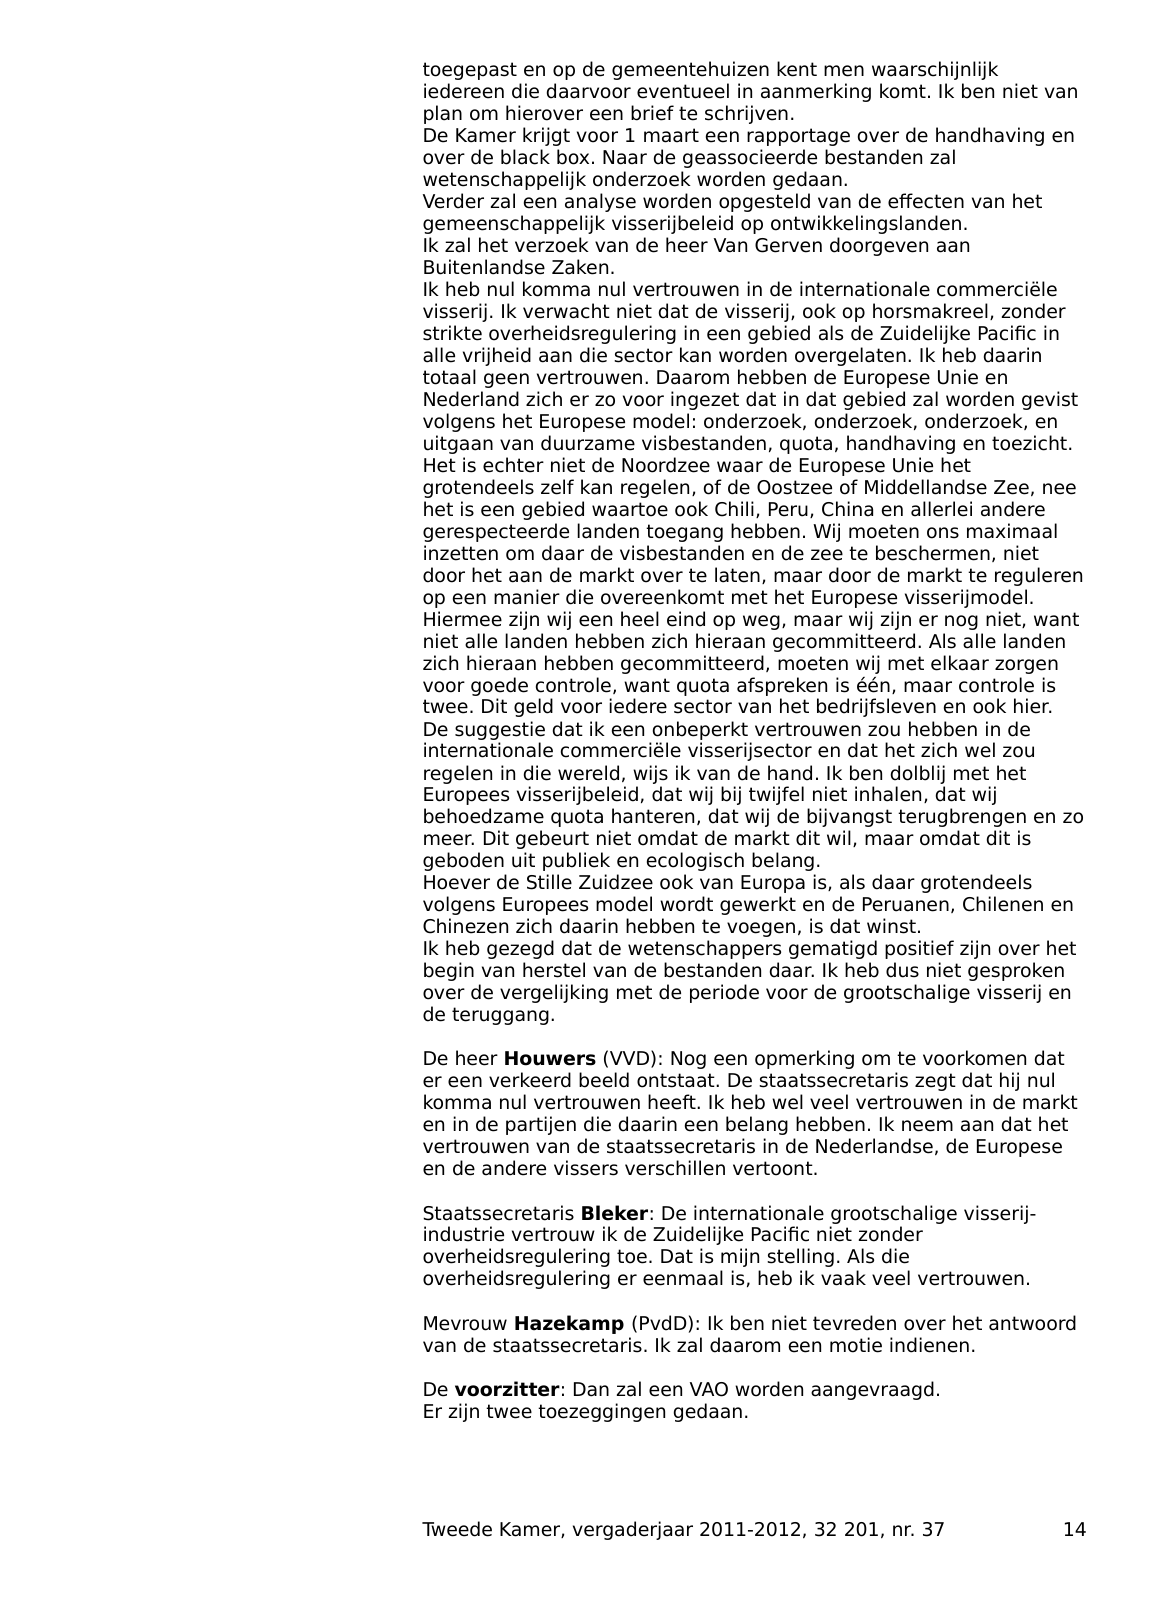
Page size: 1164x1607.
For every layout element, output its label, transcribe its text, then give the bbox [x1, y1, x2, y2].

text Hiermee zijn wij een heel eind op weg, maar wij zijn er nog niet, want niet alle landen hebben zich hieraan gecommitteerd. Als alle landen zich hieraan hebben gecommitteerd, moeten wij met elkaar zorgen voor goede controle, want quota afspreken is één, maar controle is twee. Dit geld voor iedere sector van het bedrijfsleven en ook hier. [422, 608, 1087, 718]
text Verder zal een analyse worden opgesteld van de effecten van het gemeenschappelijk visserijbeleid op ontwikkelingslanden. [422, 191, 1087, 235]
text Mevrouw Hazekamp (PvdD): Ik ben niet tevreden over het antwoord van de staatssecretaris. Ik zal daarom een motie indienen. [422, 1312, 1087, 1356]
text Hoever de Stille Zuidzee ook van Europa is, als daar grotendeels volgens Europees model wordt gewerkt en de Peruanen, Chilenen en Chinezen zich daarin hebben te voegen, is dat winst. [422, 872, 1087, 938]
text De voorzitter: Dan zal een VAO worden aangevraagd. [422, 1379, 1087, 1401]
text Ik heb nul komma nul vertrouwen in de internationale commerciële visserij. Ik verwacht niet dat de visserij, ook op horsmakreel, zonder strikte overheidsregulering in een gebied als de Zuidelijke Pacific in alle vrijheid aan die sector kan worden overgelaten. Ik heb daarin totaal geen vertrouwen. Daarom hebben de Europese Unie en Nederland zich er zo voor ingezet dat in dat gebied zal worden gevist volgens het Europese model: onderzoek, onderzoek, onderzoek, en uitgaan van duurzame visbestanden, quota, handhaving en toezicht. Het is echter niet de Noordzee waar de Europese Unie het grotendeels zelf kan regelen, of de Oostzee of Middellandse Zee, nee het is een gebied waartoe ook Chili, Peru, China en allerlei andere gerespecteerde landen toegang hebben. Wij moeten ons maximaal inzetten om daar de visbestanden en de zee te beschermen, niet door het aan de markt over te laten, maar door de markt te reguleren op een manier die overeenkomt met het Europese visserijmodel. [422, 279, 1087, 608]
text De heer Houwers (VVD): Nog een opmerking om te voorkomen dat er een verkeerd beeld ontstaat. De staatssecretaris zegt dat hij nul komma nul vertrouwen heeft. Ik heb wel veel vertrouwen in de markt en in de partijen die daarin een belang hebben. Ik neem aan dat het vertrouwen van de staatssecretaris in de Nederlandse, de Europese en de andere vissers verschillen vertoont. [422, 1048, 1087, 1180]
text De suggestie dat ik een onbeperkt vertrouwen zou hebben in de internationale commerciële visserijsector en dat het zich wel zou regelen in die wereld, wijs ik van de hand. Ik ben dolblij met het Europees visserijbeleid, dat wij bij twijfel niet inhalen, dat wij behoedzame quota hanteren, dat wij de bijvangst terugbrengen en zo meer. Dit gebeurt niet omdat de markt dit wil, maar omdat dit is geboden uit publiek en ecologisch belang. [422, 718, 1087, 872]
text Staatssecretaris Bleker: De internationale grootschalige visserij-industrie vertrouw ik de Zuidelijke Pacific niet zonder overheidsregulering toe. Dat is mijn stelling. Als die overheidsregulering er eenmaal is, heb ik vaak veel vertrouwen. [422, 1202, 1087, 1290]
text Ik zal het verzoek van de heer Van Gerven doorgeven aan Buitenlandse Zaken. [422, 235, 1087, 279]
text Er zijn twee toezeggingen gedaan. [422, 1401, 1087, 1423]
text De Kamer krijgt voor 1 maart een rapportage over de handhaving en over de black box. Naar de geassocieerde bestanden zal wetenschappelijk onderzoek worden gedaan. [422, 125, 1087, 191]
text Ik heb gezegd dat de wetenschappers gematigd positief zijn over het begin van herstel van de bestanden daar. Ik heb dus niet gesproken over de vergelijking met de periode voor de grootschalige visserij en de teruggang. [422, 938, 1087, 1026]
text toegepast en op de gemeentehuizen kent men waarschijnlijk iedereen die daarvoor eventueel in aanmerking komt. Ik ben niet van plan om hierover een brief te schrijven. [422, 59, 1087, 125]
